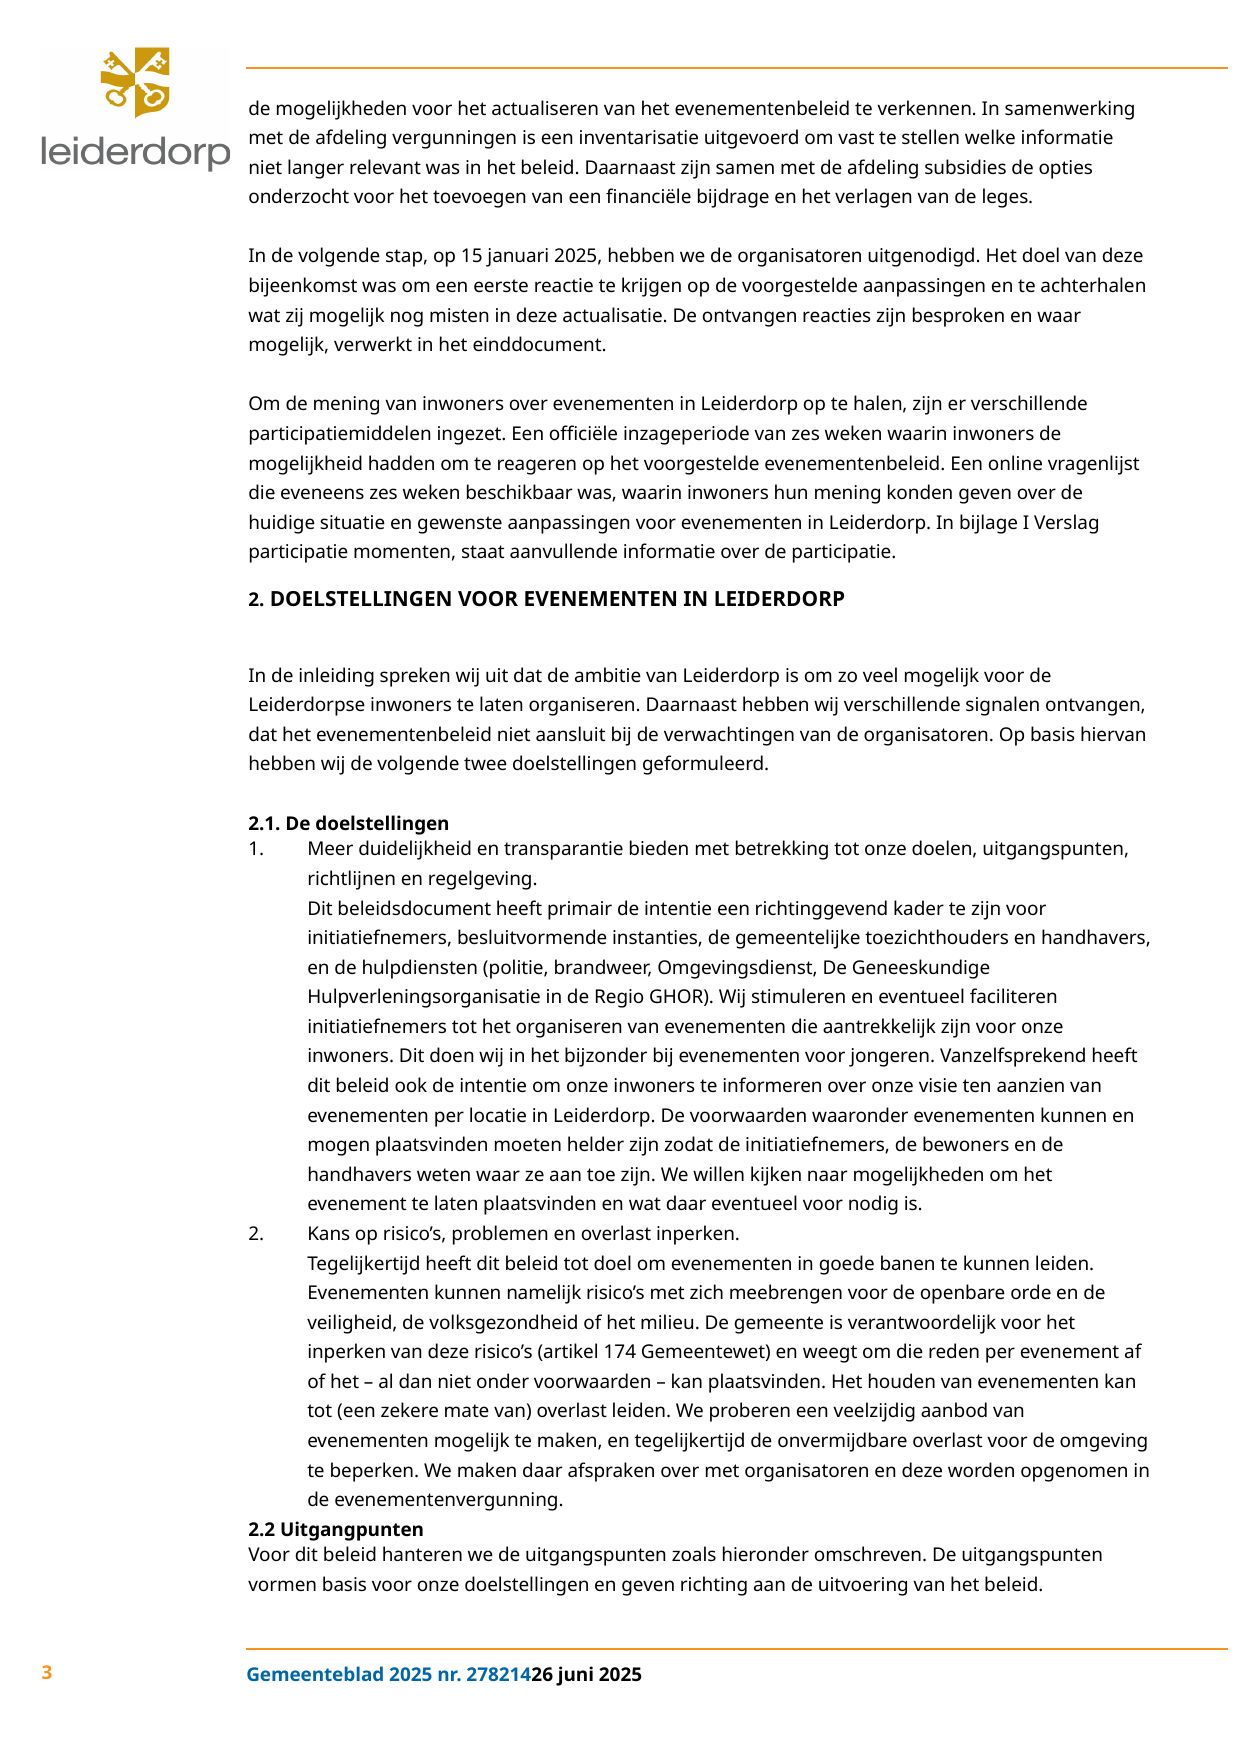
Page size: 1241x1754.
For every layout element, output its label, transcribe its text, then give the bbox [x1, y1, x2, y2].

list Kans op risico’s, problemen en overlast inperken. [248, 1220, 1152, 1246]
text 2.2 Uitgangpunten [248, 1516, 1152, 1542]
text 2. DOELSTELLINGEN VOOR EVENEMENTEN IN LEIDERDORP [248, 584, 1152, 613]
text 2.1. De doelstellingen [248, 810, 1152, 836]
list Tegelijkertijd heeft dit beleid tot doel om evenementen in goede banen te kunnen leiden. Evenementen kunnen namelijk risico’s met zich meebrengen voor de openbare orde en de veiligheid, de volksgezondheid of het milieu. De gemeente is verantwoordelijk voor het inperken van deze risico’s (artikel 174 Gemeentewet) en weegt om die reden per evenement af of het – al dan niet onder voorwaarden – kan plaatsvinden. Het houden van evenementen kan tot (een zekere mate van) overlast leiden. We proberen een veelzijdig aanbod van evenementen mogelijk te maken, en tegelijkertijd de onvermijdbare overlast voor de omgeving te beperken. We maken daar afspraken over met organisatoren en deze worden opgenomen in de evenementenvergunning. [248, 1250, 1152, 1512]
text de mogelijkheden voor het actualiseren van het evenementenbeleid te verkennen. In samenwerking met de afdeling vergunningen is een inventarisatie uitgevoerd om vast te stellen welke informatie niet langer relevant was in het beleid. Daarnaast zijn samen met de afdeling subsidies de opties onderzocht voor het toevoegen van een financiële bijdrage en het verlagen van de leges. [248, 95, 1152, 209]
list Meer duidelijkheid en transparantie bieden met betrekking tot onze doelen, uitgangspunten, richtlijnen en regelgeving. [248, 836, 1152, 891]
text Voor dit beleid hanteren we de uitgangspunten zoals hieronder omschreven. De uitgangspunten vormen basis voor onze doelstellingen en geven richting aan de uitvoering van het beleid. [248, 1542, 1152, 1597]
picture [41, 47, 231, 172]
text Om de mening van inwoners over evenementen in Leiderdorp op te halen, zijn er verschillende participatiemiddelen ingezet. Een officiële inzageperiode van zes weken waarin inwoners de mogelijkheid hadden om te reageren op het voorgestelde evenementenbeleid. Een online vragenlijst die eveneens zes weken beschikbaar was, waarin inwoners hun mening konden geven over de huidige situatie en gewenste aanpassingen voor evenementen in Leiderdorp. In bijlage I Verslag participatie momenten, staat aanvullende informatie over de participatie. [248, 391, 1152, 564]
text In de volgende stap, op 15 januari 2025, hebben we de organisatoren uitgenodigd. Het doel van deze bijeenkomst was om een eerste reactie te krijgen op de voorgestelde aanpassingen en te achterhalen wat zij mogelijk nog misten in deze actualisatie. De ontvangen reacties zijn besproken en waar mogelijk, verwerkt in het einddocument. [248, 243, 1152, 357]
list Dit beleidsdocument heeft primair de intentie een richtinggevend kader te zijn voor initiatiefnemers, besluitvormende instanties, de gemeentelijke toezichthouders en handhavers, en de hulpdiensten (politie, brandweer, Omgevingsdienst, De Geneeskundige Hulpverleningsorganisatie in de Regio GHOR). Wij stimuleren en eventueel faciliteren initiatiefnemers tot het organiseren van evenementen die aantrekkelijk zijn voor onze inwoners. Dit doen wij in het bijzonder bij evenementen voor jongeren. Vanzelfsprekend heeft dit beleid ook de intentie om onze inwoners te informeren over onze visie ten aanzien van evenementen per locatie in Leiderdorp. De voorwaarden waaronder evenementen kunnen en mogen plaatsvinden moeten helder zijn zodat de initiatiefnemers, de bewoners en de handhavers weten waar ze aan toe zijn. We willen kijken naar mogelijkheden om het evenement te laten plaatsvinden en wat daar eventueel voor nodig is. [248, 895, 1152, 1216]
text In de inleiding spreken wij uit dat de ambitie van Leiderdorp is om zo veel mogelijk voor de Leiderdorpse inwoners te laten organiseren. Daarnaast hebben wij verschillende signalen ontvangen, dat het evenementenbeleid niet aansluit bij de verwachtingen van de organisatoren. Op basis hiervan hebben wij de volgende twee doelstellingen geformuleerd. [248, 662, 1152, 776]
